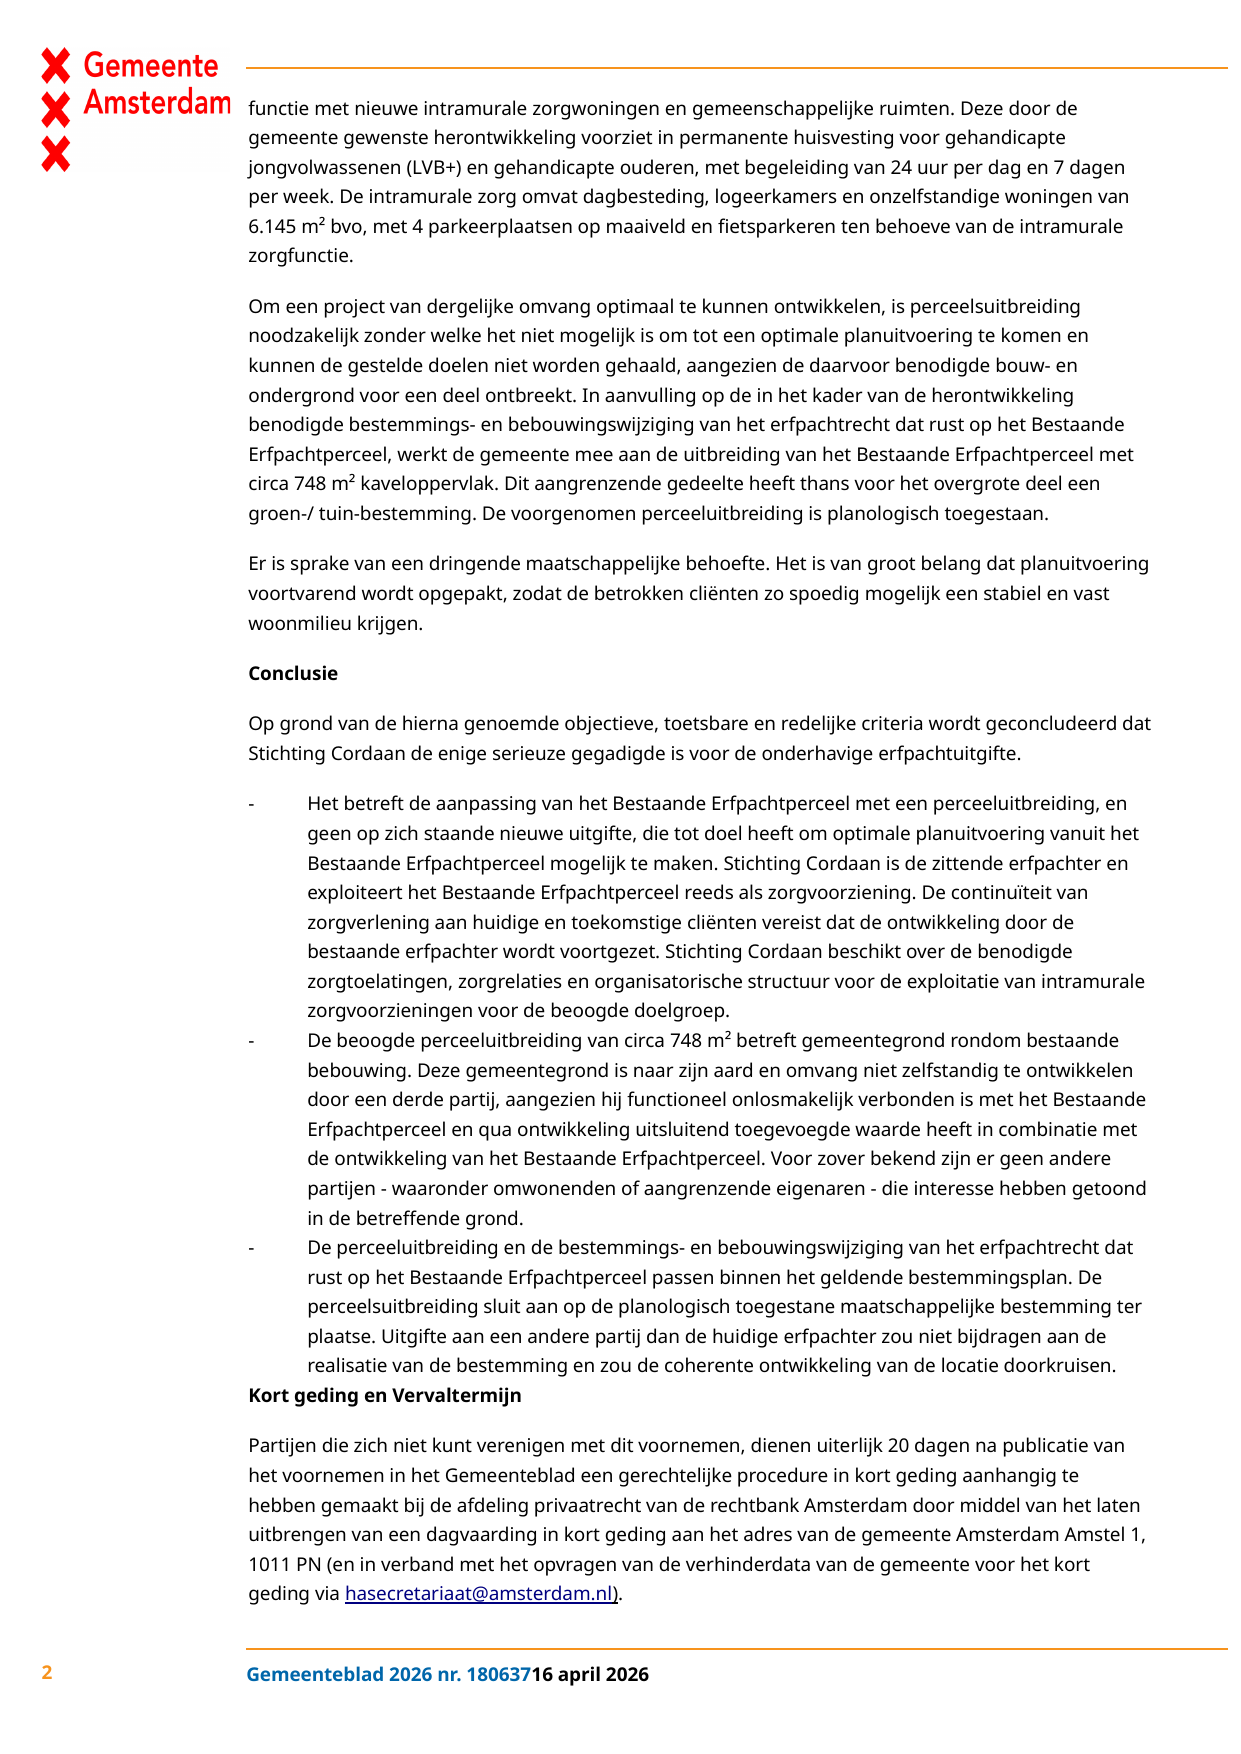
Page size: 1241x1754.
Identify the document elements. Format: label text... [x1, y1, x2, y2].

list De beoogde perceeluitbreiding van circa 748 m² betreft gemeentegrond rondom bestaande bebouwing. Deze gemeentegrond is naar zijn aard en omvang niet zelfstandig te ontwikkelen door een derde partij, aangezien hij functioneel onlosmakelijk verbonden is met het Bestaande Erfpachtperceel en qua ontwikkeling uitsluitend toegevoegde waarde heeft in combinatie met de ontwikkeling van het Bestaande Erfpachtperceel. Voor zover bekend zijn er geen andere partijen - waaronder omwonenden of aangrenzende eigenaren - die interesse hebben getoond in de betreffende grond. [248, 1027, 1152, 1231]
text Om een project van dergelijke omvang optimaal te kunnen ontwikkelen, is perceelsuitbreiding noodzakelijk zonder welke het niet mogelijk is om tot een optimale planuitvoering te komen en kunnen de gestelde doelen niet worden gehaald, aangezien de daarvoor benodigde bouw- en ondergrond voor een deel ontbreekt. In aanvulling op de in het kader van de herontwikkeling benodigde bestemmings- en bebouwingswijziging van het erfpachtrecht dat rust op het Bestaande Erfpachtperceel, werkt de gemeente mee aan de uitbreiding van het Bestaande Erfpachtperceel met circa 748 m² kaveloppervlak. Dit aangrenzende gedeelte heeft thans voor het overgrote deel een groen-/ tuin-bestemming. De voorgenomen perceeluitbreiding is planologisch toegestaan. [248, 293, 1152, 526]
text Kort geding en Vervaltermijn [248, 1382, 1152, 1408]
text functie met nieuwe intramurale zorgwoningen en gemeenschappelijke ruimten. Deze door de gemeente gewenste herontwikkeling voorziet in permanente huisvesting voor gehandicapte jongvolwassenen (LVB+) en gehandicapte ouderen, met begeleiding van 24 uur per dag en 7 dagen per week. De intramurale zorg omvat dagbesteding, logeerkamers en onzelfstandige woningen van 6.145 m² bvo, met 4 parkeerplaatsen op maaiveld en fietsparkeren ten behoeve van de intramurale zorgfunctie. [248, 95, 1152, 268]
text Partijen die zich niet kunt verenigen met dit voornemen, dienen uiterlijk 20 dagen na publicatie van het voornemen in het Gemeenteblad een gerechtelijke procedure in kort geding aanhangig te hebben gemaakt bij de afdeling privaatrecht van de rechtbank Amsterdam door middel van het laten uitbrengen van een dagvaarding in kort geding aan het adres van de gemeente Amsterdam Amstel 1, 1011 PN (en in verband met het opvragen van de verhinderdata van de gemeente voor het kort geding via hasecretariaat@amsterdam.nl). [248, 1433, 1152, 1606]
list De perceeluitbreiding en de bestemmings- en bebouwingswijziging van het erfpachtrecht dat rust op het Bestaande Erfpachtperceel passen binnen het geldende bestemmingsplan. De perceelsuitbreiding sluit aan op de planologisch toegestane maatschappelijke bestemming ter plaatse. Uitgifte aan een andere partij dan de huidige erfpachter zou niet bijdragen aan de realisatie van de bestemming en zou de coherente ontwikkeling van de locatie doorkruisen. [248, 1234, 1152, 1378]
text Er is sprake van een dringende maatschappelijke behoefte. Het is van groot belang dat planuitvoering voortvarend wordt opgepakt, zodat de betrokken cliënten zo spoedig mogelijk een stabiel en vast woonmilieu krijgen. [248, 551, 1152, 636]
picture [41, 47, 231, 172]
text Conclusie [248, 660, 1152, 686]
list Het betreft de aanpassing van het Bestaande Erfpachtperceel met een perceeluitbreiding, en geen op zich staande nieuwe uitgifte, die tot doel heeft om optimale planuitvoering vanuit het Bestaande Erfpachtperceel mogelijk te maken. Stichting Cordaan is de zittende erfpachter en exploiteert het Bestaande Erfpachtperceel reeds als zorgvoorziening. De continuïteit van zorgverlening aan huidige en toekomstige cliënten vereist dat de ontwikkeling door de bestaande erfpachter wordt voortgezet. Stichting Cordaan beschikt over de benodigde zorgtoelatingen, zorgrelaties en organisatorische structuur voor de exploitatie van intramurale zorgvoorzieningen voor de beoogde doelgroep. [248, 791, 1152, 1023]
text Op grond van de hierna genoemde objectieve, toetsbare en redelijke criteria wordt geconcludeerd dat Stichting Cordaan de enige serieuze gegadigde is voor de onderhavige erfpachtuitgifte. [248, 711, 1152, 766]
